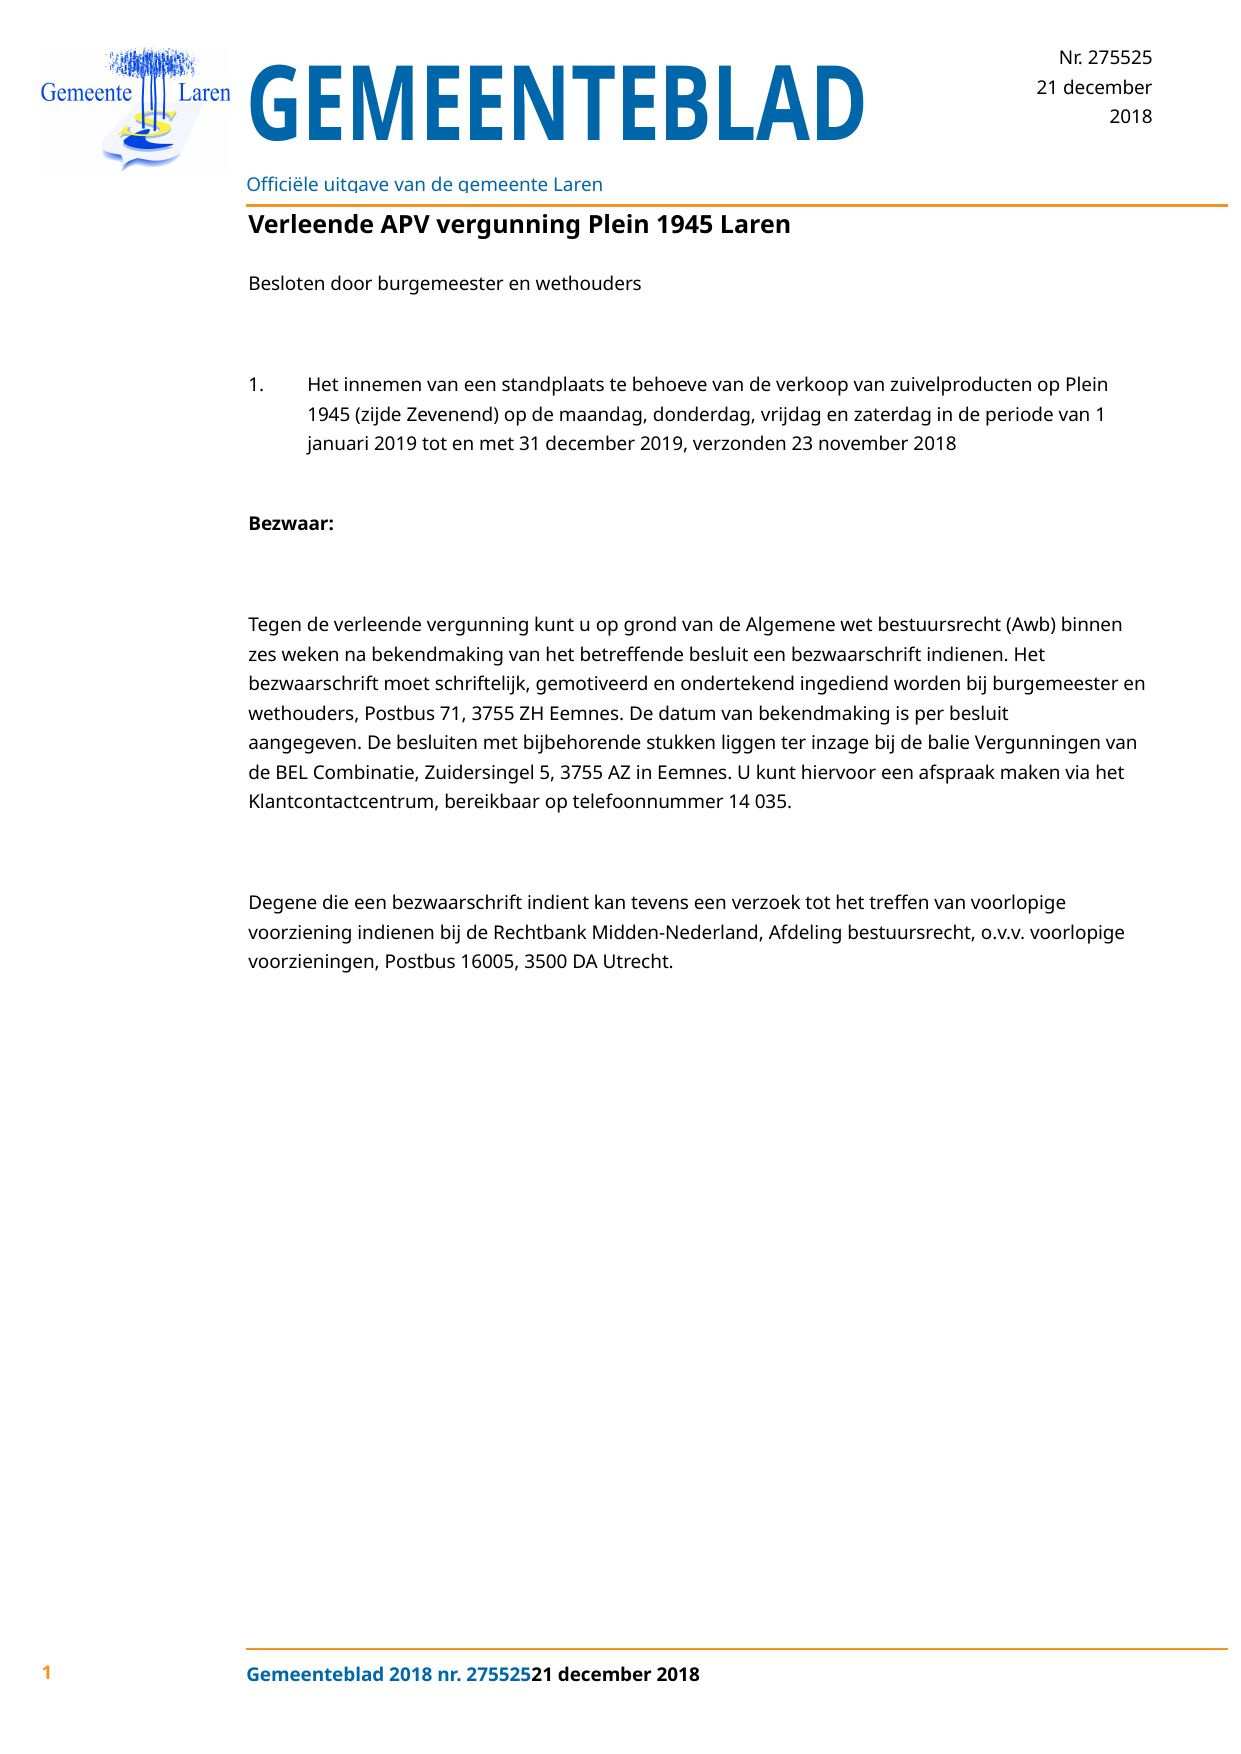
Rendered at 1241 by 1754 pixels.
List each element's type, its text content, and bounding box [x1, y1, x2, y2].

text Degene die een bezwaarschrift indient kan tevens een verzoek tot het treffen van voorlopige voorziening indienen bij de Rechtbank Midden-Nederland, Afdeling bestuursrecht, o.v.v. voorlopige voorzieningen, Postbus 16005, 3500 DA Utrecht. [248, 889, 1152, 974]
text Tegen de verleende vergunning kunt u op grond van de Algemene wet bestuursrecht (Awb) binnen zes weken na bekendmaking van het betreffende besluit een bezwaarschrift indienen. Het bezwaarschrift moet schriftelijk, gemotiveerd en ondertekend ingediend worden bij burgemeester en wethouders, Postbus 71, 3755 ZH Eemnes. De datum van bekendmaking is per besluit aangegeven. De besluiten met bijbehorende stukken liggen ter inzage bij de balie Vergunningen van de BEL Combinatie, Zuidersingel 5, 3755 AZ in Eemnes. U kunt hiervoor een afspraak maken via het Klantcontactcentrum, bereikbaar op telefoonnummer 14 035. [248, 611, 1152, 814]
text Besloten door burgemeester en wethouders [248, 270, 1152, 296]
text Verleende APV vergunning Plein 1945 Laren [248, 207, 1152, 241]
list Het innemen van een standplaats te behoeve van de verkoop van zuivelproducten op Plein 1945 (zijde Zevenend) op de maandag, donderdag, vrijdag en zaterdag in de periode van 1 januari 2019 tot en met 31 december 2019, verzonden 23 november 2018 [248, 371, 1152, 456]
text Bezwaar: [248, 510, 1152, 536]
picture [41, 47, 231, 172]
